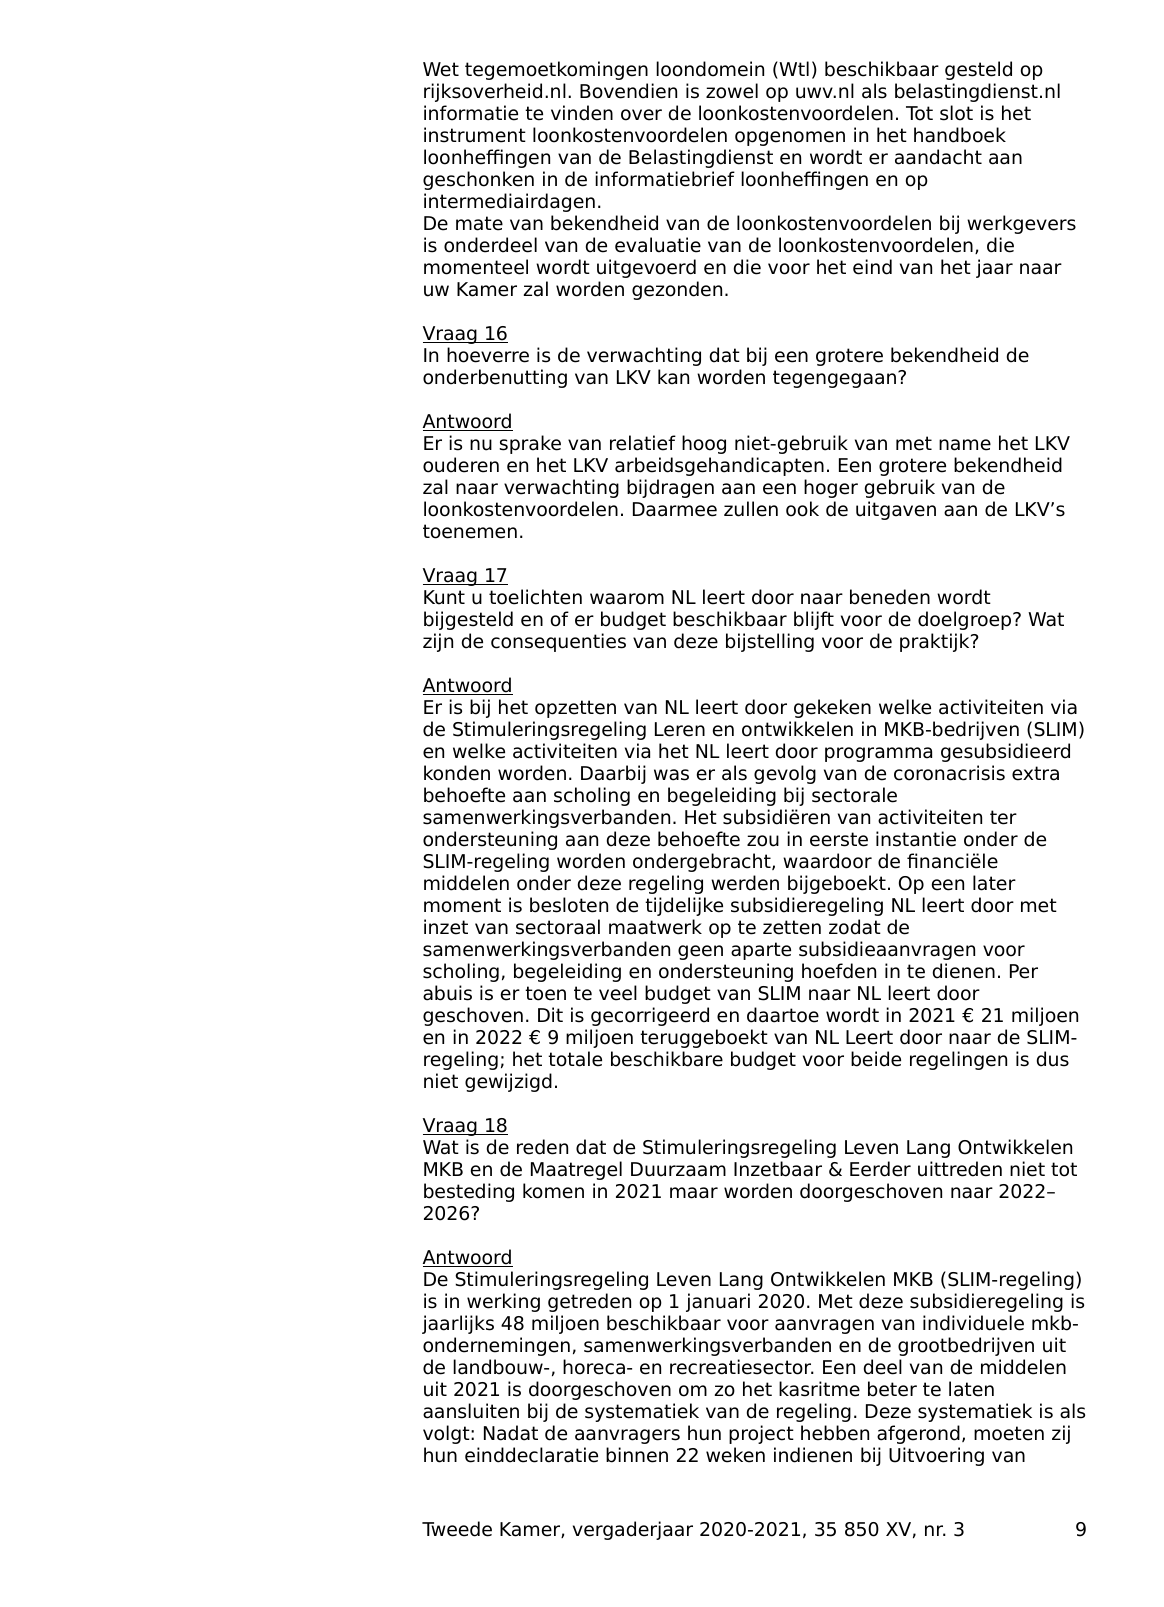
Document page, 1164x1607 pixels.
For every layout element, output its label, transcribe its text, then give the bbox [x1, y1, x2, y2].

text De Stimuleringsregeling Leven Lang Ontwikkelen MKB (SLIM-regeling) is in werking getreden op 1 januari 2020. Met deze subsidieregeling is jaarlijks 48 miljoen beschikbaar voor aanvragen van individuele mkb-ondernemingen, samenwerkingsverbanden en de grootbedrijven uit de landbouw-, horeca- en recreatiesector. Een deel van de middelen uit 2021 is doorgeschoven om zo het kasritme beter te laten aansluiten bij de systematiek van de regeling. Deze systematiek is als volgt: Nadat de aanvragers hun project hebben afgerond, moeten zij hun einddeclaratie binnen 22 weken indienen bij Uitvoering van [422, 1269, 1087, 1467]
text Antwoord [422, 411, 1087, 433]
text Kunt u toelichten waarom NL leert door naar beneden wordt bijgesteld en of er budget beschikbaar blijft voor de doelgroep? Wat zijn de consequenties van deze bijstelling voor de praktijk? [422, 587, 1087, 653]
text Vraag 17 [422, 565, 1087, 587]
text De mate van bekendheid van de loonkostenvoordelen bij werkgevers is onderdeel van de evaluatie van de loonkostenvoordelen, die momenteel wordt uitgevoerd en die voor het eind van het jaar naar uw Kamer zal worden gezonden. [422, 213, 1087, 301]
text In hoeverre is de verwachting dat bij een grotere bekendheid de onderbenutting van LKV kan worden tegengegaan? [422, 345, 1087, 389]
text Vraag 18 [422, 1115, 1087, 1137]
text Er is bij het opzetten van NL leert door gekeken welke activiteiten via de Stimuleringsregeling Leren en ontwikkelen in MKB-bedrijven (SLIM) en welke activiteiten via het NL leert door programma gesubsidieerd konden worden. Daarbij was er als gevolg van de coronacrisis extra behoefte aan scholing en begeleiding bij sectorale samenwerkingsverbanden. Het subsidiëren van activiteiten ter ondersteuning aan deze behoefte zou in eerste instantie onder de SLIM-regeling worden ondergebracht, waardoor de financiële middelen onder deze regeling werden bijgeboekt. Op een later moment is besloten de tijdelijke subsidieregeling NL leert door met inzet van sectoraal maatwerk op te zetten zodat de samenwerkingsverbanden geen aparte subsidieaanvragen voor scholing, begeleiding en ondersteuning hoefden in te dienen. Per abuis is er toen te veel budget van SLIM naar NL leert door geschoven. Dit is gecorrigeerd en daartoe wordt in 2021 € 21 miljoen en in 2022 € 9 miljoen teruggeboekt van NL Leert door naar de SLIM-regeling; het totale beschikbare budget voor beide regelingen is dus niet gewijzigd. [422, 697, 1087, 1093]
text Antwoord [422, 1247, 1087, 1269]
text Vraag 16 [422, 323, 1087, 345]
text Er is nu sprake van relatief hoog niet-gebruik van met name het LKV ouderen en het LKV arbeidsgehandicapten. Een grotere bekendheid zal naar verwachting bijdragen aan een hoger gebruik van de loonkostenvoordelen. Daarmee zullen ook de uitgaven aan de LKV’s toenemen. [422, 433, 1087, 543]
text Antwoord [422, 675, 1087, 697]
text Wat is de reden dat de Stimuleringsregeling Leven Lang Ontwikkelen MKB en de Maatregel Duurzaam Inzetbaar & Eerder uittreden niet tot besteding komen in 2021 maar worden doorgeschoven naar 2022–2026? [422, 1137, 1087, 1225]
text Wet tegemoetkomingen loondomein (Wtl) beschikbaar gesteld op rijksoverheid.nl. Bovendien is zowel op uwv.nl als belastingdienst.nl informatie te vinden over de loonkostenvoordelen. Tot slot is het instrument loonkostenvoordelen opgenomen in het handboek loonheffingen van de Belastingdienst en wordt er aandacht aan geschonken in de informatiebrief loonheffingen en op intermediairdagen. [422, 59, 1087, 213]
